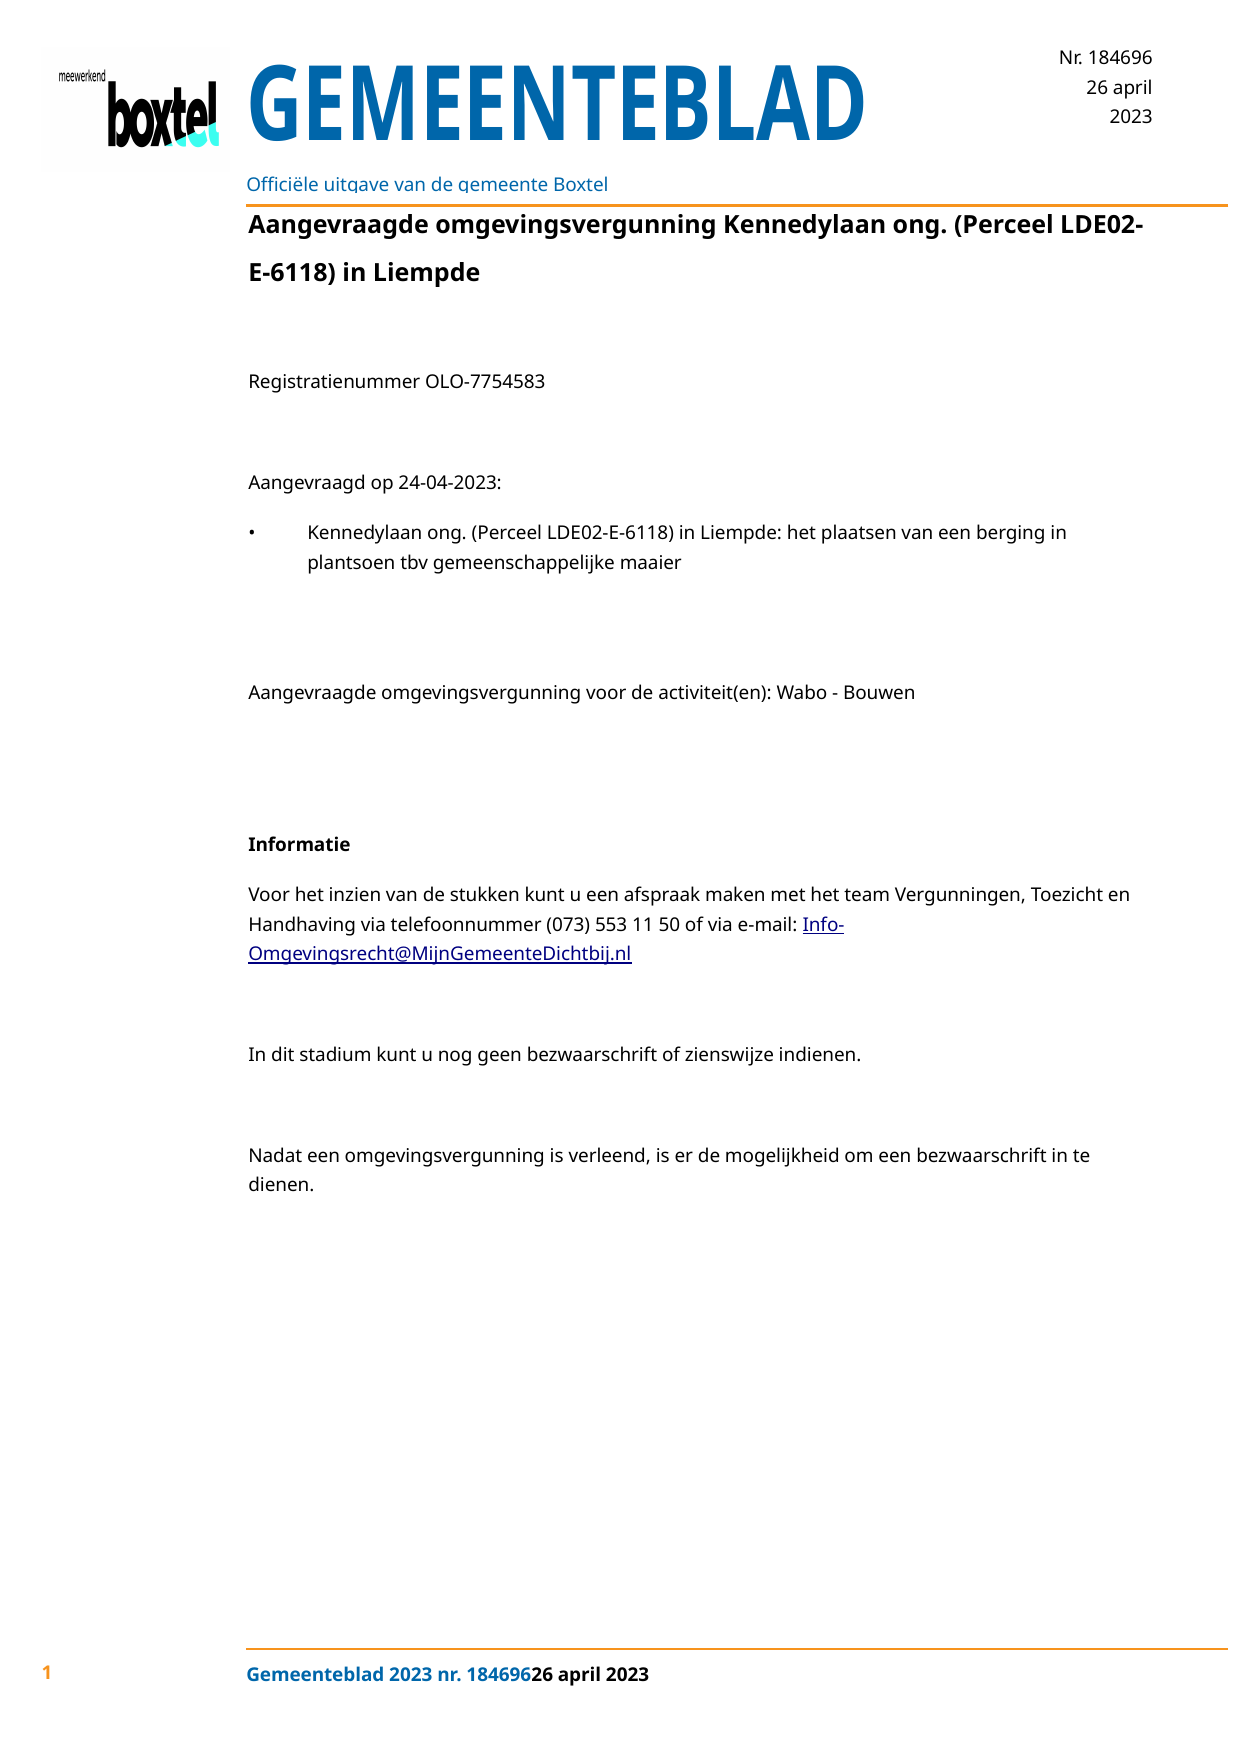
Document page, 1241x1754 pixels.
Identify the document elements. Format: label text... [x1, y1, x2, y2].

text Nadat een omgevingsvergunning is verleend, is er de mogelijkheid om een bezwaarschrift in te dienen. [248, 1142, 1152, 1197]
text Informatie [248, 831, 1152, 857]
text Aangevraagde omgevingsvergunning voor de activiteit(en): Wabo - Bouwen [248, 679, 1152, 705]
text Voor het inzien van de stukken kunt u een afspraak maken met het team Vergunningen, Toezicht en Handhaving via telefoonnummer (073) 553 11 50 of via e-mail: Info-Omgevingsrecht@MijnGemeenteDichtbij.nl [248, 881, 1152, 966]
text Registratienummer OLO-7754583 [248, 368, 1152, 394]
text Aangevraagd op 24-04-2023: [248, 469, 1152, 495]
list Kennedylaan ong. (Perceel LDE02-E-6118) in Liempde: het plaatsen van een berging in plantsoen tbv gemeenschappelijke maaier [248, 519, 1152, 575]
picture [41, 47, 231, 172]
text Aangevraagde omgevingsvergunning Kennedylaan ong. (Perceel LDE02-E-6118) in Liempde [248, 207, 1152, 288]
text In dit stadium kunt u nog geen bezwaarschrift of zienswijze indienen. [248, 1041, 1152, 1067]
